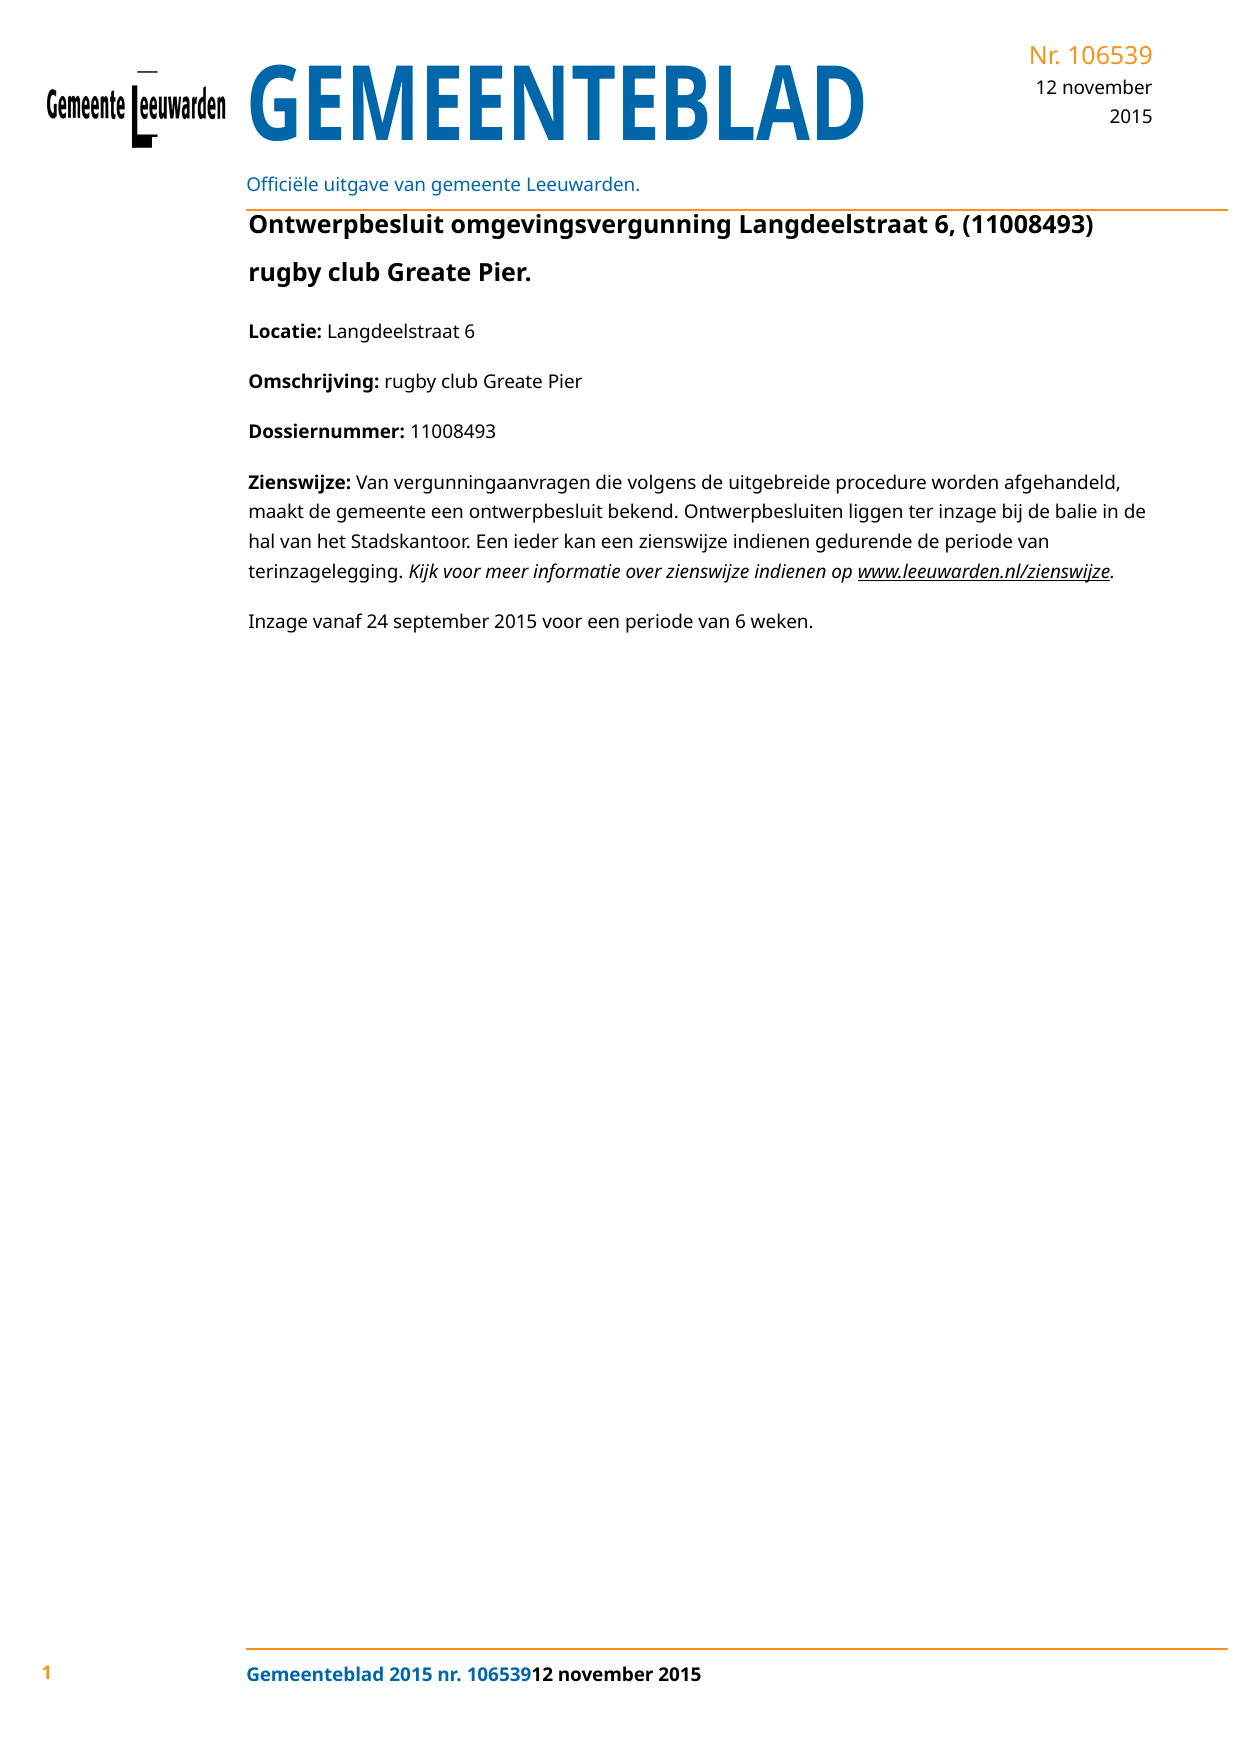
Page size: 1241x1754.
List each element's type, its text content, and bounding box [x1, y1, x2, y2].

text Dossiernummer: 11008493 [248, 419, 1152, 444]
text Locatie: Langdeelstraat 6 [248, 318, 1152, 344]
text Ontwerpbesluit omgevingsvergunning Langdeelstraat 6, (11008493) rugby club Greate Pier. [248, 211, 1152, 288]
text Omschrijving: rugby club Greate Pier [248, 368, 1152, 394]
picture [41, 47, 231, 172]
text Zienswijze: Van vergunningaanvragen die volgens de uitgebreide procedure worden afgehandeld, maakt de gemeente een ontwerpbesluit bekend. Ontwerpbesluiten liggen ter inzage bij de balie in de hal van het Stadskantoor. Een ieder kan een zienswijze indienen gedurende de periode van terinzagelegging. Kijk voor meer informatie over zienswijze indienen op www.leeuwarden.nl/zienswijze. [248, 469, 1152, 584]
text Inzage vanaf 24 september 2015 voor een periode van 6 weken. [248, 608, 1152, 634]
